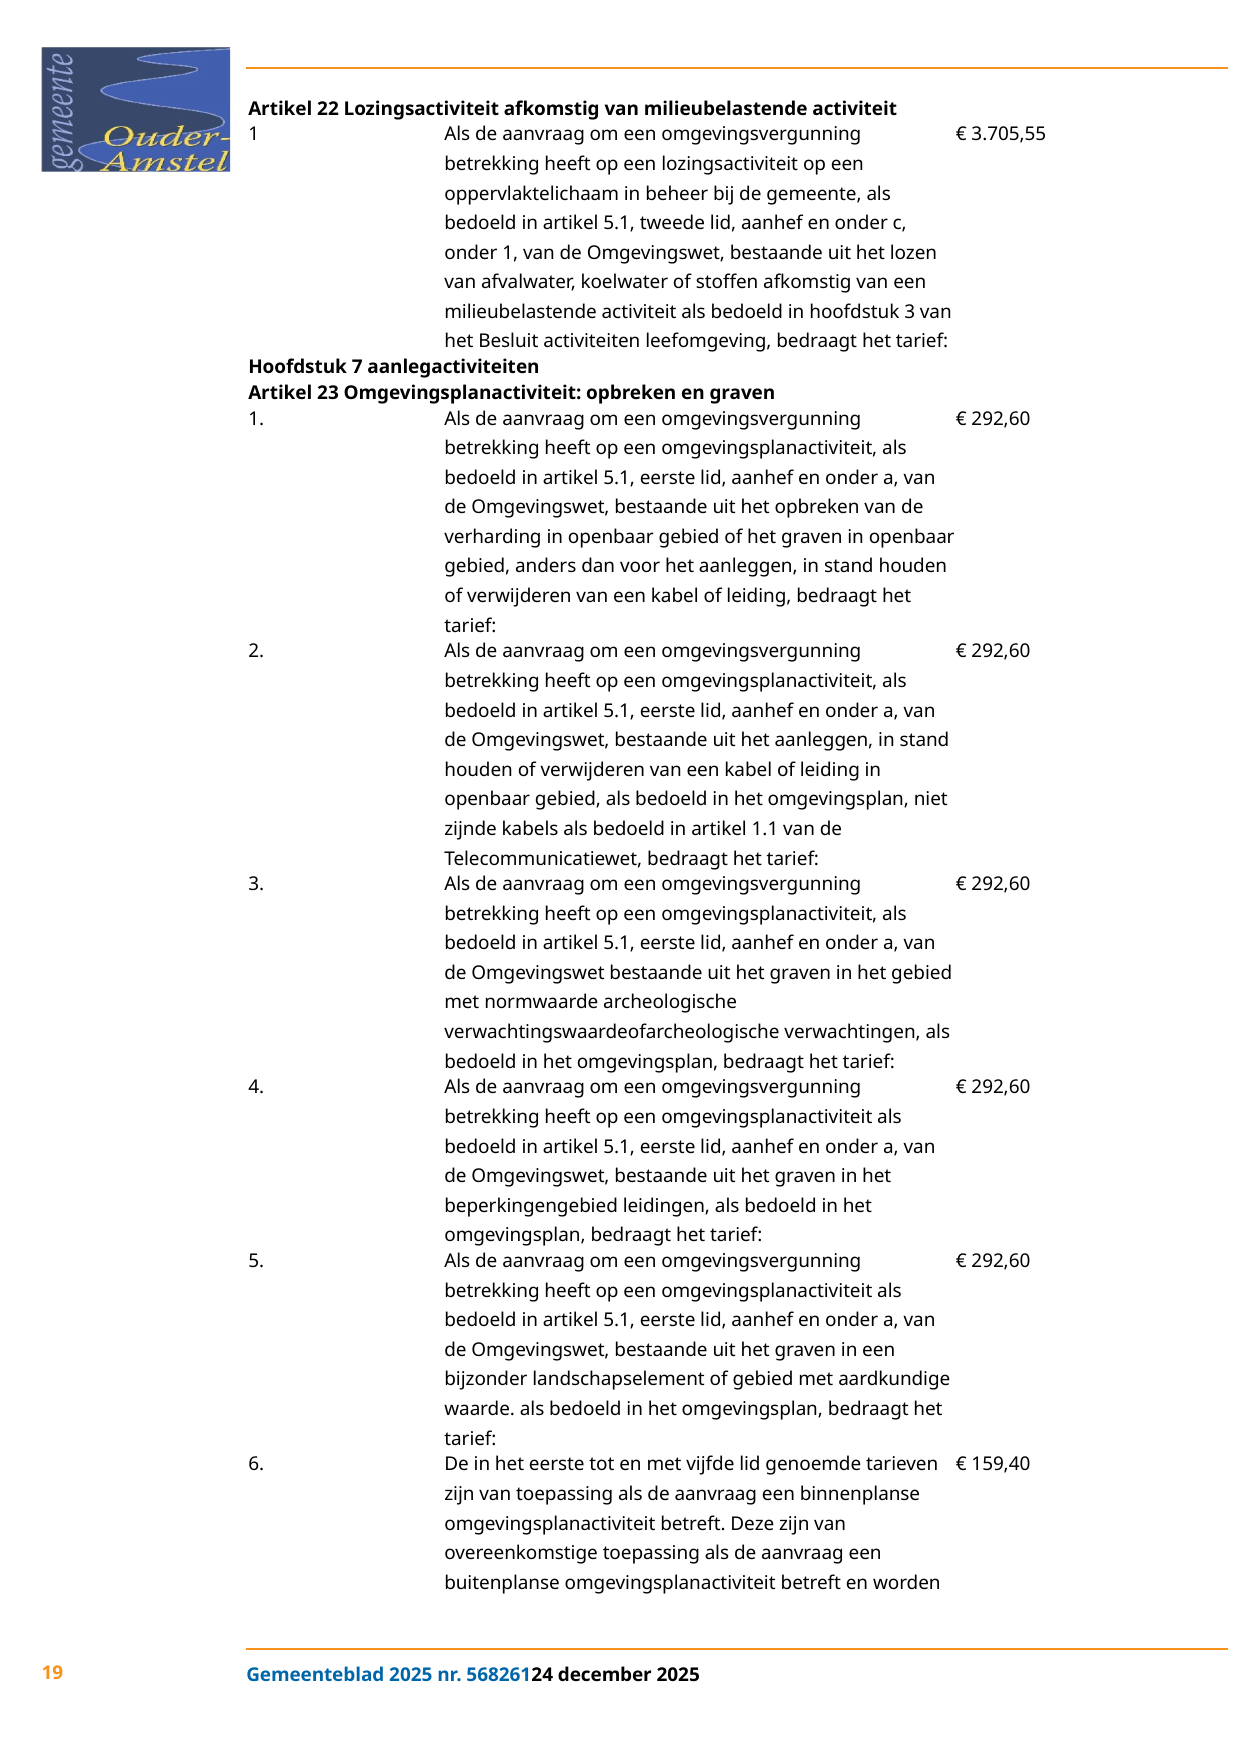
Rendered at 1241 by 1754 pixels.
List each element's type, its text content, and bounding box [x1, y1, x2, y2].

table_cell € 292,60 [956, 638, 1152, 870]
table_cell Hoofdstuk 7 aanlegactiviteiten [248, 353, 956, 379]
table_cell Als de aanvraag om een omgevingsvergunning betrekking heeft op een lozingsactiviteit op een oppervlaktelichaam in beheer bij de gemeente, als bedoeld in artikel 5.1, tweede lid, aanhef en onder c, onder 1, van de Omgevingswet, bestaande uit het lozen van afvalwater, koelwater of stoffen afkomstig van een milieubelastende activiteit als bedoeld in hoofdstuk 3 van het Besluit activiteiten leefomgeving, bedraagt het tarief: [444, 121, 956, 353]
table_cell € 292,60 [956, 405, 1152, 638]
table_cell € 159,40 [956, 1451, 1152, 1594]
table_cell Artikel 22 Lozingsactiviteit afkomstig van milieubelastende activiteit [248, 95, 956, 121]
table_cell 3. [248, 870, 444, 1074]
table_cell Als de aanvraag om een omgevingsvergunning betrekking heeft op een omgevingsplanactiviteit, als bedoeld in artikel 5.1, eerste lid, aanhef en onder a, van de Omgevingswet, bestaande uit het opbreken van de verharding in openbaar gebied of het graven in openbaar gebied, anders dan voor het aanleggen, in stand houden of verwijderen van een kabel of leiding, bedraagt het tarief: [444, 405, 956, 638]
table_cell € 292,60 [956, 870, 1152, 1074]
table_cell 5. [248, 1247, 444, 1451]
table_cell [956, 353, 1152, 379]
table_cell 4. [248, 1074, 444, 1247]
table_cell Als de aanvraag om een omgevingsvergunning betrekking heeft op een omgevingsplanactiviteit, als bedoeld in artikel 5.1, eerste lid, aanhef en onder a, van de Omgevingswet, bestaande uit het aanleggen, in stand houden of verwijderen van een kabel of leiding in openbaar gebied, als bedoeld in het omgevingsplan, niet zijnde kabels als bedoeld in artikel 1.1 van de Telecommunicatiewet, bedraagt het tarief: [444, 638, 956, 870]
table_cell Als de aanvraag om een omgevingsvergunning betrekking heeft op een omgevingsplanactiviteit als bedoeld in artikel 5.1, eerste lid, aanhef en onder a, van de Omgevingswet, bestaande uit het graven in het beperkingengebied leidingen, als bedoeld in het omgevingsplan, bedraagt het tarief: [444, 1074, 956, 1247]
table_cell 1 [248, 121, 444, 353]
table_cell [956, 95, 1152, 121]
table_cell Als de aanvraag om een omgevingsvergunning betrekking heeft op een omgevingsplanactiviteit als bedoeld in artikel 5.1, eerste lid, aanhef en onder a, van de Omgevingswet, bestaande uit het graven in een bijzonder landschapselement of gebied met aardkundige waarde. als bedoeld in het omgevingsplan, bedraagt het tarief: [444, 1247, 956, 1451]
table_cell Artikel 23 Omgevingsplanactiviteit: opbreken en graven [248, 379, 956, 405]
table_cell De in het eerste tot en met vijfde lid genoemde tarieven zijn van toepassing als de aanvraag een binnenplanse omgevingsplanactiviteit betreft. Deze zijn van overeenkomstige toepassing als de aanvraag een buitenplanse omgevingsplanactiviteit betreft en worden [444, 1451, 956, 1594]
table_cell [956, 379, 1152, 405]
table_cell 2. [248, 638, 444, 870]
table_cell € 292,60 [956, 1074, 1152, 1247]
table_cell Als de aanvraag om een omgevingsvergunning betrekking heeft op een omgevingsplanactiviteit, als bedoeld in artikel 5.1, eerste lid, aanhef en onder a, van de Omgevingswet bestaande uit het graven in het gebied met normwaarde archeologische verwachtingswaardeofarcheologische verwachtingen, als bedoeld in het omgevingsplan, bedraagt het tarief: [444, 870, 956, 1074]
table_cell € 292,60 [956, 1247, 1152, 1451]
table_cell 6. [248, 1451, 444, 1594]
table_cell 1. [248, 405, 444, 638]
picture [41, 47, 231, 172]
table_cell € 3.705,55 [956, 121, 1152, 353]
